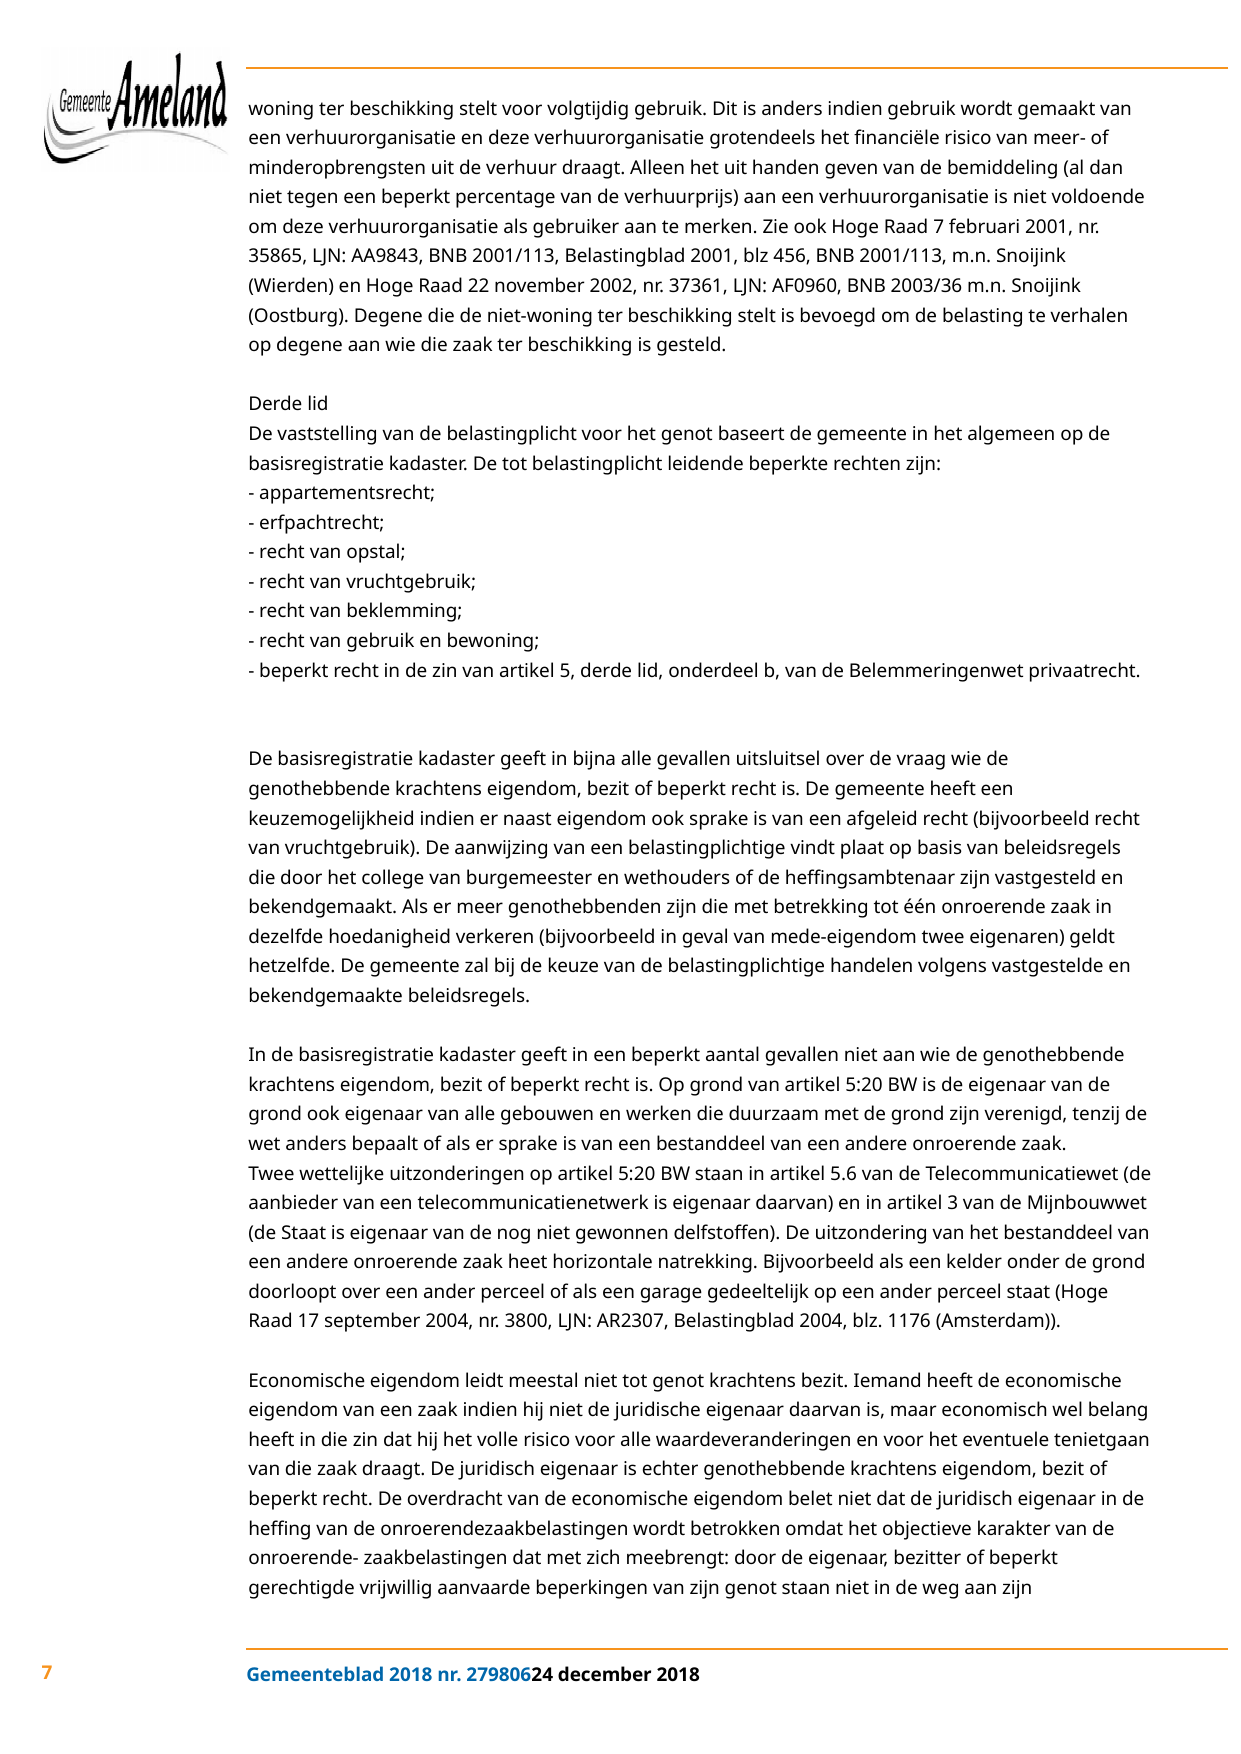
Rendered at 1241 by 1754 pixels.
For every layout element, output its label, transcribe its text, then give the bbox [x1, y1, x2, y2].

text - recht van gebruik en bewoning; [248, 627, 1152, 653]
text woning ter beschikking stelt voor volgtijdig gebruik. Dit is anders indien gebruik wordt gemaakt van een verhuurorganisatie en deze verhuurorganisatie grotendeels het financiële risico van meer- of minderopbrengsten uit de verhuur draagt. Alleen het uit handen geven van de bemiddeling (al dan niet tegen een beperkt percentage van de verhuurprijs) aan een verhuurorganisatie is niet voldoende om deze verhuurorganisatie als gebruiker aan te merken. Zie ook Hoge Raad 7 februari 2001, nr. 35865, LJN: AA9843, BNB 2001/113, Belastingblad 2001, blz 456, BNB 2001/113, m.n. Snoijink (Wierden) en Hoge Raad 22 november 2002, nr. 37361, LJN: AF0960, BNB 2003/36 m.n. Snoijink (Oostburg). Degene die de niet-woning ter beschikking stelt is bevoegd om de belasting te verhalen op degene aan wie die zaak ter beschikking is gesteld. [248, 95, 1152, 357]
text - recht van beklemming; [248, 598, 1152, 623]
text - erfpachtrecht; [248, 509, 1152, 535]
text De basisregistratie kadaster geeft in bijna alle gevallen uitsluitsel over de vraag wie de genothebbende krachtens eigendom, bezit of beperkt recht is. De gemeente heeft een keuzemogelijkheid indien er naast eigendom ook sprake is van een afgeleid recht (bijvoorbeeld recht van vruchtgebruik). De aanwijzing van een belastingplichtige vindt plaat op basis van beleidsregels die door het college van burgemeester en wethouders of de heffingsambtenaar zijn vastgesteld en bekendgemaakt. Als er meer genothebbenden zijn die met betrekking tot één onroerende zaak in dezelfde hoedanigheid verkeren (bijvoorbeeld in geval van mede-eigendom twee eigenaren) geldt hetzelfde. De gemeente zal bij de keuze van de belastingplichtige handelen volgens vastgestelde en bekendgemaakte beleidsregels. [248, 746, 1152, 1008]
text Twee wettelijke uitzonderingen op artikel 5:20 BW staan in artikel 5.6 van de Telecommunicatiewet (de aanbieder van een telecommunicatienetwerk is eigenaar daarvan) en in artikel 3 van de Mijnbouwwet (de Staat is eigenaar van de nog niet gewonnen delfstoffen). De uitzondering van het bestanddeel van een andere onroerende zaak heet horizontale natrekking. Bijvoorbeeld als een kelder onder de grond doorloopt over een ander perceel of als een garage gedeeltelijk op een ander perceel staat (Hoge Raad 17 september 2004, nr. 3800, LJN: AR2307, Belastingblad 2004, blz. 1176 (Amsterdam)). [248, 1160, 1152, 1333]
text - recht van vruchtgebruik; [248, 568, 1152, 594]
picture [41, 47, 231, 172]
text - recht van opstal; [248, 538, 1152, 564]
text - beperkt recht in de zin van artikel 5, derde lid, onderdeel b, van de Belemmeringenwet privaatrecht. [248, 657, 1152, 683]
text - appartementsrecht; [248, 479, 1152, 505]
text Economische eigendom leidt meestal niet tot genot krachtens bezit. Iemand heeft de economische eigendom van een zaak indien hij niet de juridische eigenaar daarvan is, maar economisch wel belang heeft in die zin dat hij het volle risico voor alle waardeveranderingen en voor het eventuele tenietgaan van die zaak draagt. De juridisch eigenaar is echter genothebbende krachtens eigendom, bezit of beperkt recht. De overdracht van de economische eigendom belet niet dat de juridisch eigenaar in de heffing van de onroerendezaakbelastingen wordt betrokken omdat het objectieve karakter van de onroerende- zaakbelastingen dat met zich meebrengt: door de eigenaar, bezitter of beperkt gerechtigde vrijwillig aanvaarde beperkingen van zijn genot staan niet in de weg aan zijn [248, 1367, 1152, 1600]
text De vaststelling van de belastingplicht voor het genot baseert de gemeente in het algemeen op de basisregistratie kadaster. De tot belastingplicht leidende beperkte rechten zijn: [248, 420, 1152, 476]
text In de basisregistratie kadaster geeft in een beperkt aantal gevallen niet aan wie de genothebbende krachtens eigendom, bezit of beperkt recht is. Op grond van artikel 5:20 BW is de eigenaar van de grond ook eigenaar van alle gebouwen en werken die duurzaam met de grond zijn verenigd, tenzij de wet anders bepaalt of als er sprake is van een bestanddeel van een andere onroerende zaak. [248, 1041, 1152, 1156]
text Derde lid [248, 391, 1152, 416]
